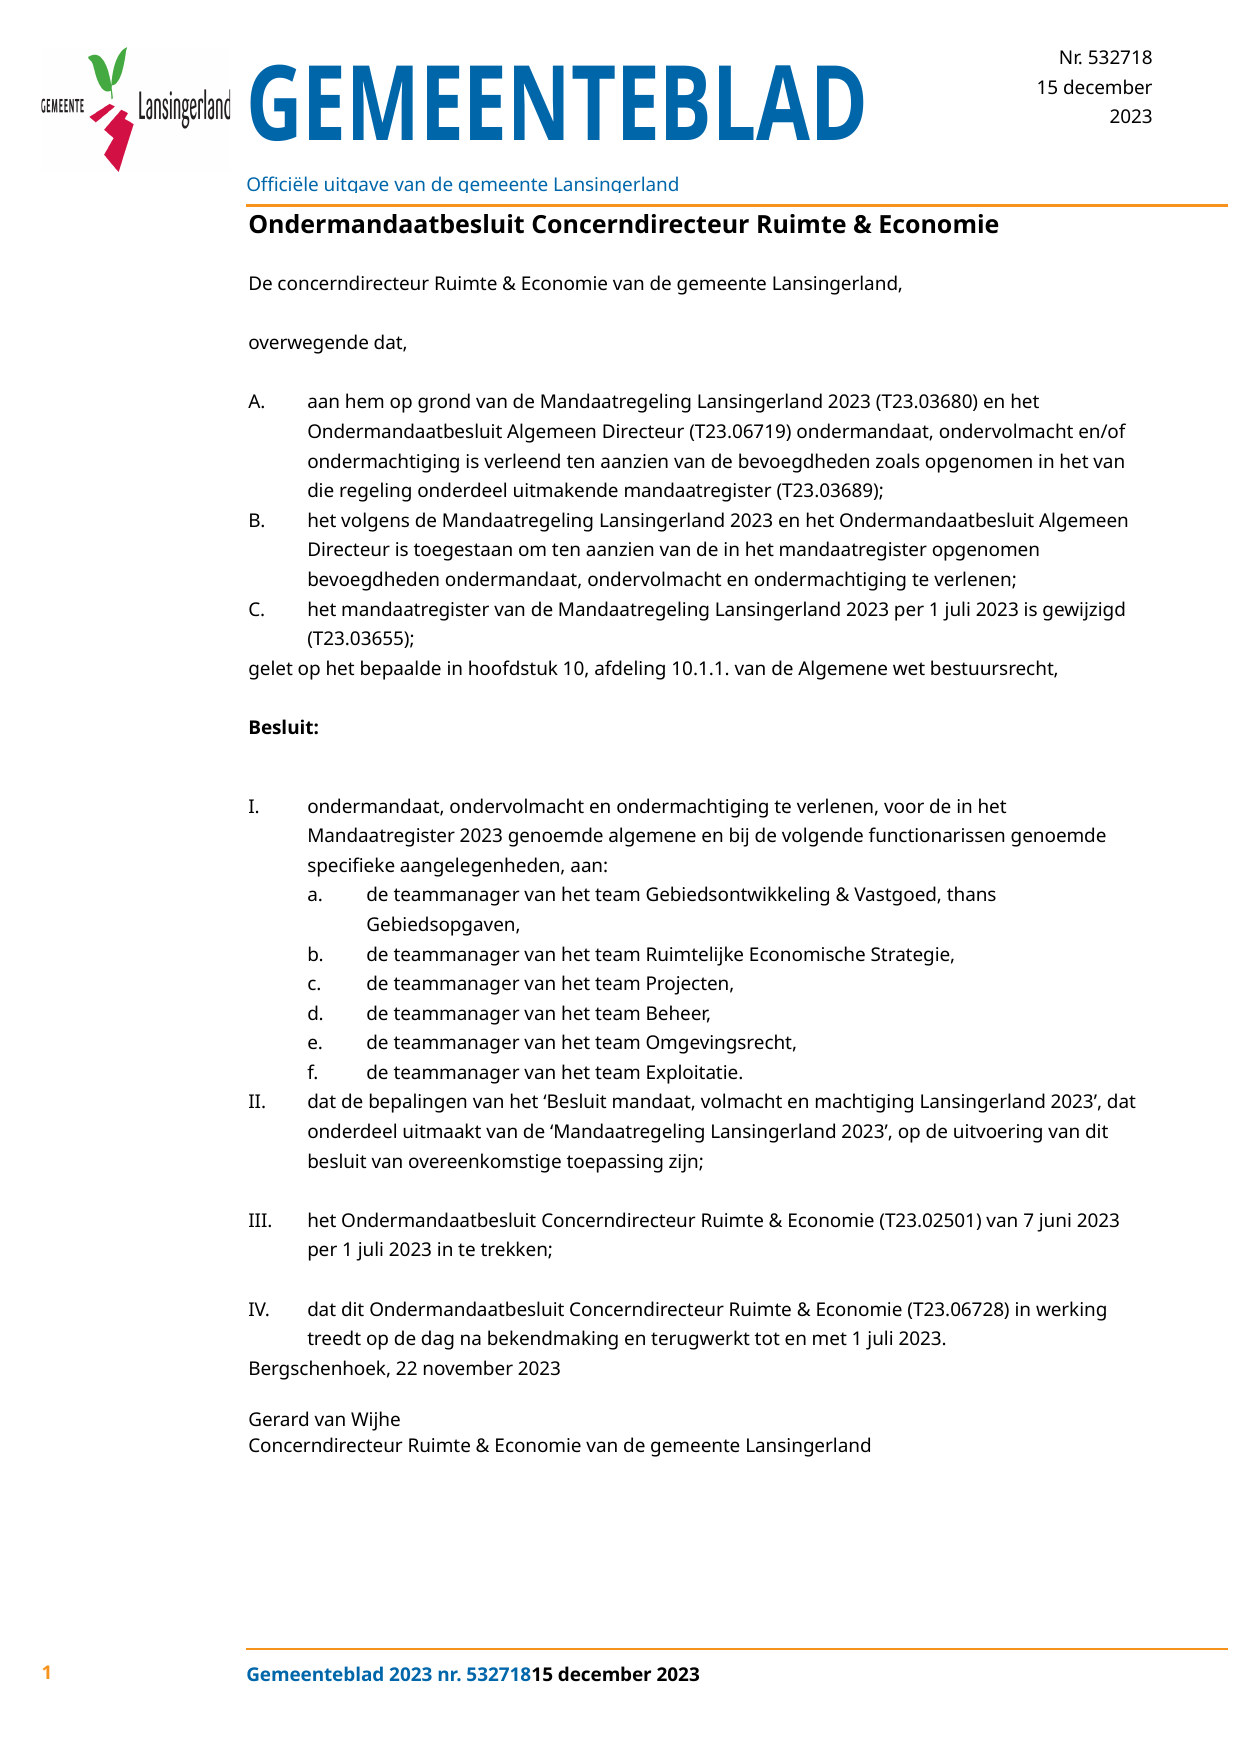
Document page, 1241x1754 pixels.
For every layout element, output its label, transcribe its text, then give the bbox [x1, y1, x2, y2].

list het Ondermandaatbesluit Concerndirecteur Ruimte & Economie (T23.02501) van 7 juni 2023 per 1 juli 2023 in te trekken; [248, 1207, 1152, 1262]
text Gerard van Wijhe [248, 1406, 1152, 1432]
list de teammanager van het team Exploitatie. [307, 1059, 1152, 1085]
list het volgens de Mandaatregeling Lansingerland 2023 en het Ondermandaatbesluit Algemeen Directeur is toegestaan om ten aanzien van de in het mandaatregister opgenomen bevoegdheden ondermandaat, ondervolmacht en ondermachtiging te verlenen; [248, 507, 1152, 592]
text De concerndirecteur Ruimte & Economie van de gemeente Lansingerland, [248, 270, 1152, 296]
text overwegende dat, [248, 329, 1152, 355]
text Concerndirecteur Ruimte & Economie van de gemeente Lansingerland [248, 1432, 1152, 1458]
text Ondermandaatbesluit Concerndirecteur Ruimte & Economie [248, 207, 1152, 241]
list dat dit Ondermandaatbesluit Concerndirecteur Ruimte & Economie (T23.06728) in werking treedt op de dag na bekendmaking en terugwerkt tot en met 1 juli 2023. [248, 1296, 1152, 1351]
list de teammanager van het team Omgevingsrecht, [307, 1029, 1152, 1055]
list de teammanager van het team Ruimtelijke Economische Strategie, [307, 941, 1152, 967]
text Bergschenhoek, 22 november 2023 [248, 1355, 1152, 1381]
text Besluit: [248, 714, 1152, 740]
list de teammanager van het team Beheer, [307, 1000, 1152, 1026]
text gelet op het bepaalde in hoofdstuk 10, afdeling 10.1.1. van de Algemene wet bestuursrecht, [248, 655, 1152, 681]
list aan hem op grond van de Mandaatregeling Lansingerland 2023 (T23.03680) en het Ondermandaatbesluit Algemeen Directeur (T23.06719) ondermandaat, ondervolmacht en/of ondermachtiging is verleend ten aanzien van de bevoegdheden zoals opgenomen in het van die regeling onderdeel uitmakende mandaatregister (T23.03689); [248, 389, 1152, 503]
list ondermandaat, ondervolmacht en ondermachtiging te verlenen, voor de in het Mandaatregister 2023 genoemde algemene en bij de volgende functionarissen genoemde specifieke aangelegenheden, aan: [248, 793, 1152, 878]
picture [41, 47, 231, 172]
list het mandaatregister van de Mandaatregeling Lansingerland 2023 per 1 juli 2023 is gewijzigd (T23.03655); [248, 596, 1152, 651]
list de teammanager van het team Projecten, [307, 970, 1152, 996]
list de teammanager van het team Gebiedsontwikkeling & Vastgoed, thans Gebiedsopgaven, [307, 882, 1152, 937]
list dat de bepalingen van het ‘Besluit mandaat, volmacht en machtiging Lansingerland 2023’, dat onderdeel uitmaakt van de ‘Mandaatregeling Lansingerland 2023’, op de uitvoering van dit besluit van overeenkomstige toepassing zijn; [248, 1089, 1152, 1174]
